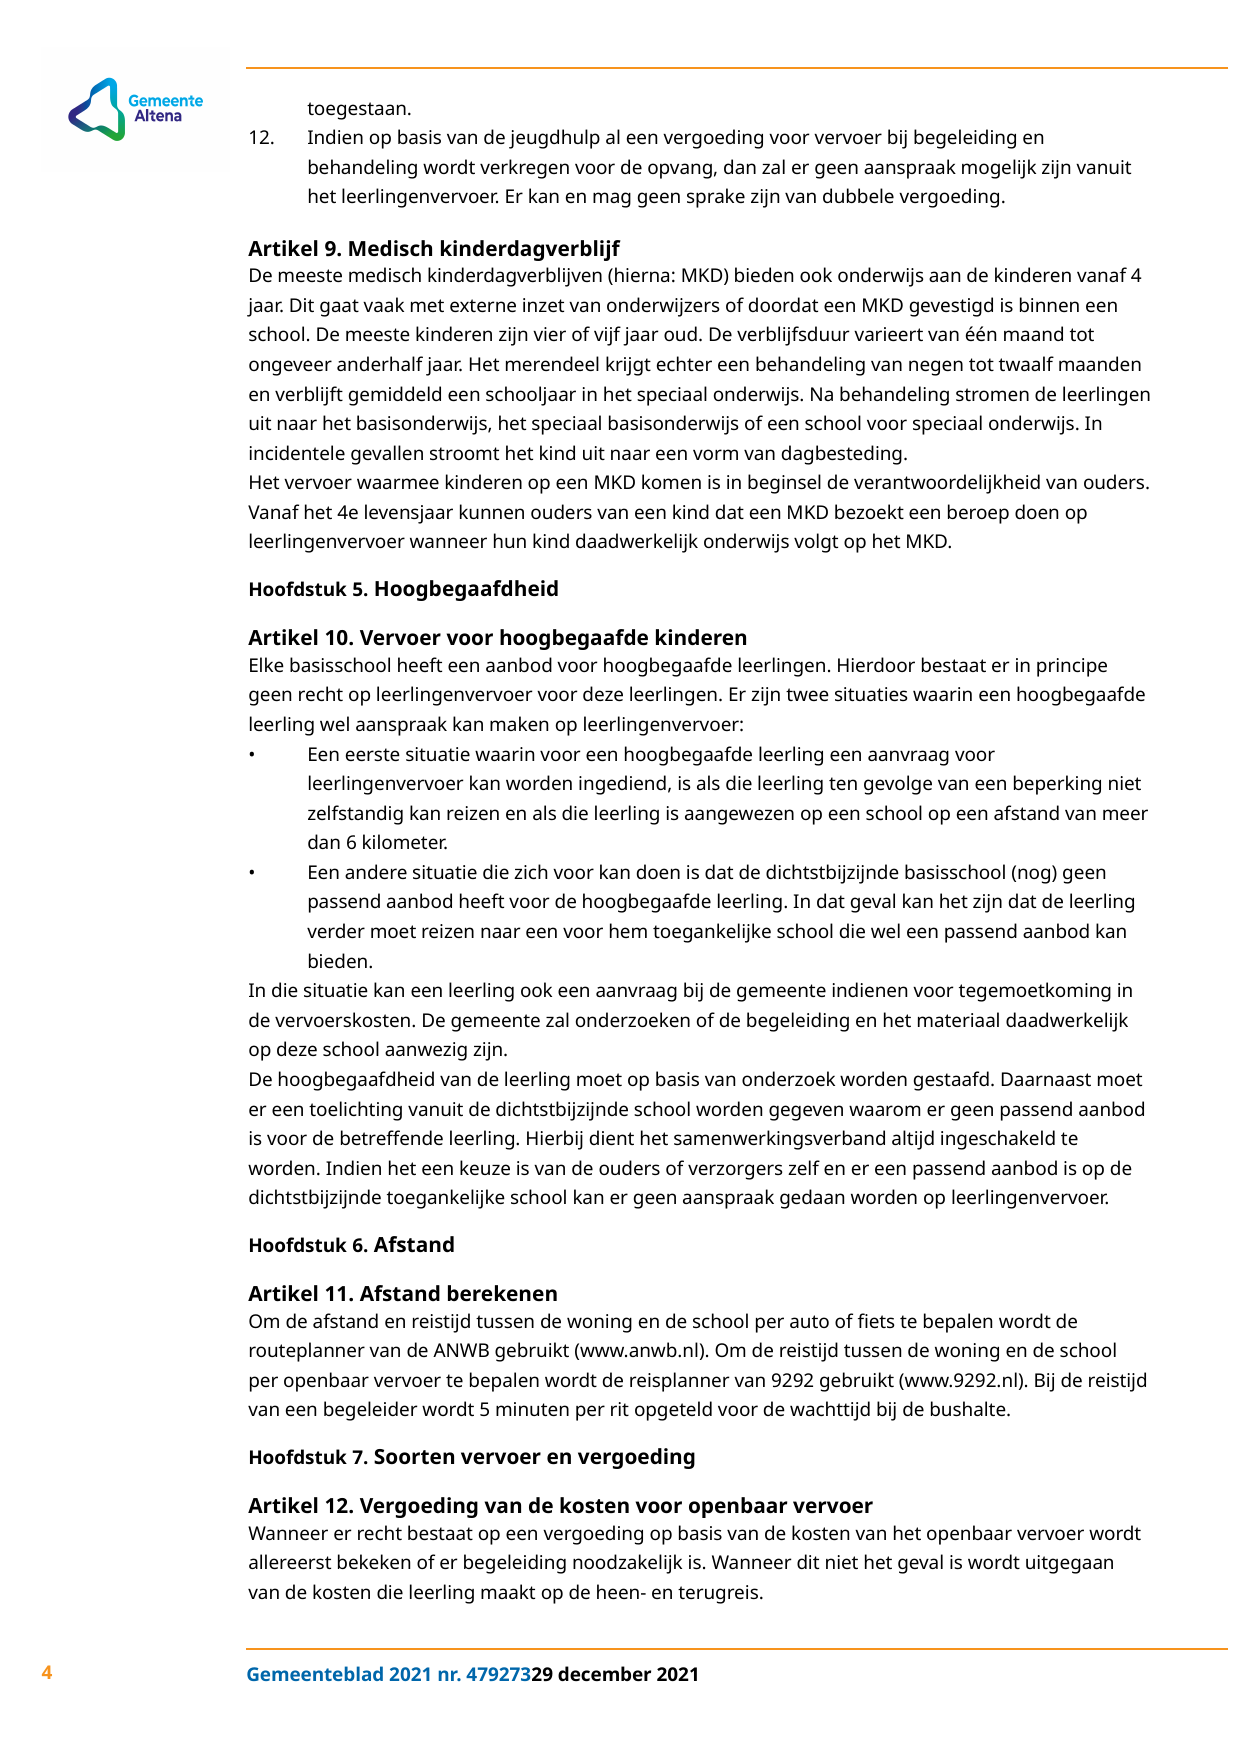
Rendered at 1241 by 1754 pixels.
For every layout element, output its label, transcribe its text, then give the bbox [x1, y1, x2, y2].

text Artikel 10. Vervoer voor hoogbegaafde kinderen [248, 623, 1152, 652]
picture [41, 47, 231, 172]
list Een eerste situatie waarin voor een hoogbegaafde leerling een aanvraag voor leerlingenvervoer kan worden ingediend, is als die leerling ten gevolge van een beperking niet zelfstandig kan reizen en als die leerling is aangewezen op een school op een afstand van meer dan 6 kilometer. [248, 741, 1152, 855]
text In die situatie kan een leerling ook een aanvraag bij de gemeente indienen voor tegemoetkoming in de vervoerskosten. De gemeente zal onderzoeken of de begeleiding en het materiaal daadwerkelijk op deze school aanwezig zijn. [248, 977, 1152, 1062]
list Een andere situatie die zich voor kan doen is dat de dichtstbijzijnde basisschool (nog) geen passend aanbod heeft voor de hoogbegaafde leerling. In dat geval kan het zijn dat de leerling verder moet reizen naar een voor hem toegankelijke school die wel een passend aanbod kan bieden. [248, 859, 1152, 973]
text Hoofdstuk 5. Hoogbegaafdheid [248, 574, 1152, 603]
text Elke basisschool heeft een aanbod voor hoogbegaafde leerlingen. Hierdoor bestaat er in principe geen recht op leerlingenvervoer voor deze leerlingen. Er zijn twee situaties waarin een hoogbegaafde leerling wel aanspraak kan maken op leerlingenvervoer: [248, 652, 1152, 737]
text Artikel 11. Afstand berekenen [248, 1279, 1152, 1308]
text De meeste medisch kinderdagverblijven (hierna: MKD) bieden ook onderwijs aan de kinderen vanaf 4 jaar. Dit gaat vaak met externe inzet van onderwijzers of doordat een MKD gevestigd is binnen een school. De meeste kinderen zijn vier of vijf jaar oud. De verblijfsduur varieert van één maand tot ongeveer anderhalf jaar. Het merendeel krijgt echter een behandeling van negen tot twaalf maanden en verblijft gemiddeld een schooljaar in het speciaal onderwijs. Na behandeling stromen de leerlingen uit naar het basisonderwijs, het speciaal basisonderwijs of een school voor speciaal onderwijs. In incidentele gevallen stroomt het kind uit naar een vorm van dagbesteding. [248, 262, 1152, 466]
text Om de afstand en reistijd tussen de woning en de school per auto of fiets te bepalen wordt de routeplanner van de ANWB gebruikt (www.anwb.nl). Om de reistijd tussen de woning en de school per openbaar vervoer te bepalen wordt de reisplanner van 9292 gebruikt (www.9292.nl). Bij de reistijd van een begeleider wordt 5 minuten per rit opgeteld voor de wachttijd bij de bushalte. [248, 1308, 1152, 1422]
text Hoofdstuk 7. Soorten vervoer en vergoeding [248, 1442, 1152, 1471]
list Indien op basis van de jeugdhulp al een vergoeding voor vervoer bij begeleiding en behandeling wordt verkregen voor de opvang, dan zal er geen aanspraak mogelijk zijn vanuit het leerlingenvervoer. Er kan en mag geen sprake zijn van dubbele vergoeding. [248, 124, 1152, 209]
text Hoofdstuk 6. Afstand [248, 1230, 1152, 1258]
text Artikel 9. Medisch kinderdagverblijf [248, 234, 1152, 262]
text De hoogbegaafdheid van de leerling moet op basis van onderzoek worden gestaafd. Daarnaast moet er een toelichting vanuit de dichtstbijzijnde school worden gegeven waarom er geen passend aanbod is voor de betreffende leerling. Hierbij dient het samenwerkingsverband altijd ingeschakeld te worden. Indien het een keuze is van de ouders of verzorgers zelf en er een passend aanbod is op de dichtstbijzijnde toegankelijke school kan er geen aanspraak gedaan worden op leerlingenvervoer. [248, 1066, 1152, 1210]
text Wanneer er recht bestaat op een vergoeding op basis van de kosten van het openbaar vervoer wordt allereerst bekeken of er begeleiding noodzakelijk is. Wanneer dit niet het geval is wordt uitgegaan van de kosten die leerling maakt op de heen- en terugreis. [248, 1520, 1152, 1605]
list toegestaan. [248, 95, 1152, 121]
text Het vervoer waarmee kinderen op een MKD komen is in beginsel de verantwoordelijkheid van ouders. Vanaf het 4e levensjaar kunnen ouders van een kind dat een MKD bezoekt een beroep doen op leerlingenvervoer wanneer hun kind daadwerkelijk onderwijs volgt op het MKD. [248, 469, 1152, 554]
text Artikel 12. Vergoeding van de kosten voor openbaar vervoer [248, 1491, 1152, 1520]
